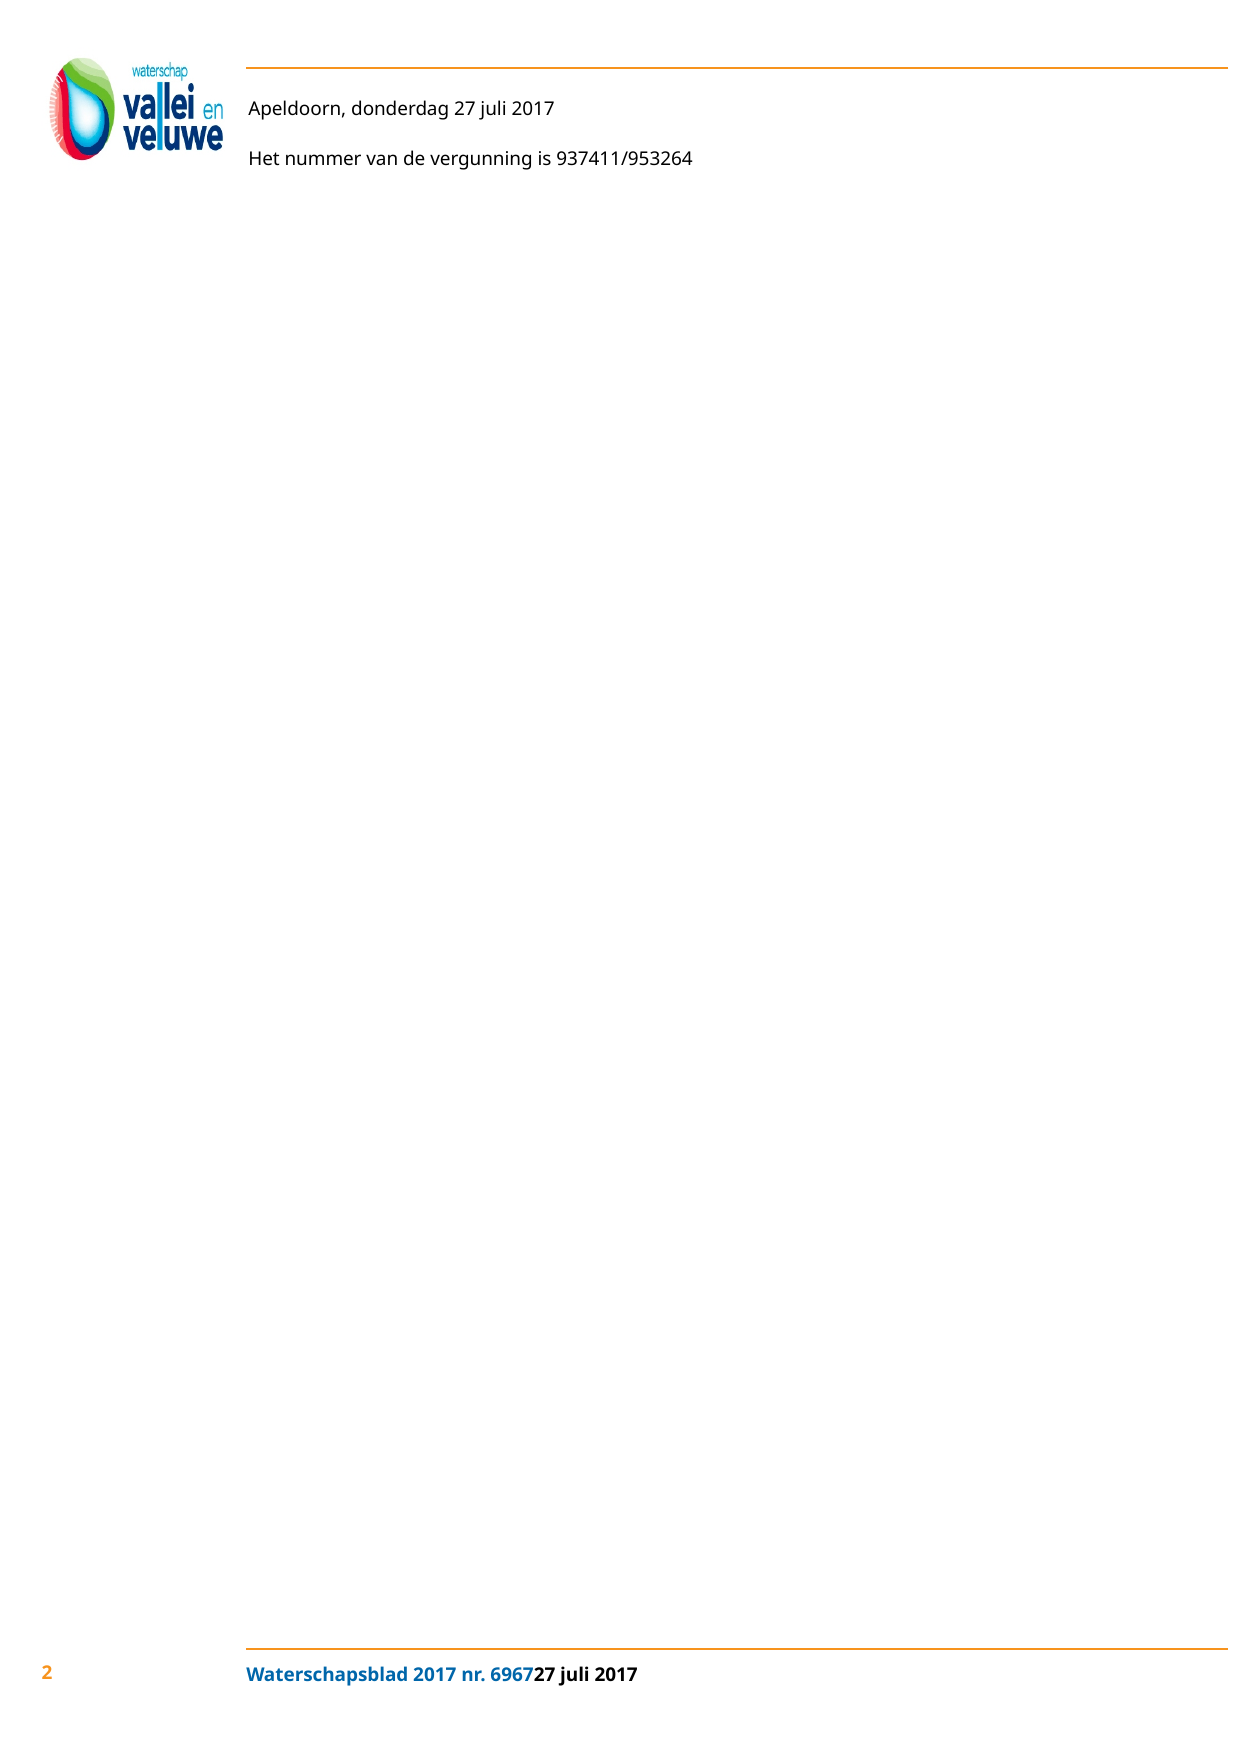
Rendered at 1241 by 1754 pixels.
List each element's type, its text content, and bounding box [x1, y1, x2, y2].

text Apeldoorn, donderdag 27 juli 2017 [248, 95, 1152, 121]
picture [41, 47, 231, 172]
text Het nummer van de vergunning is 937411/953264 [248, 145, 1152, 171]
